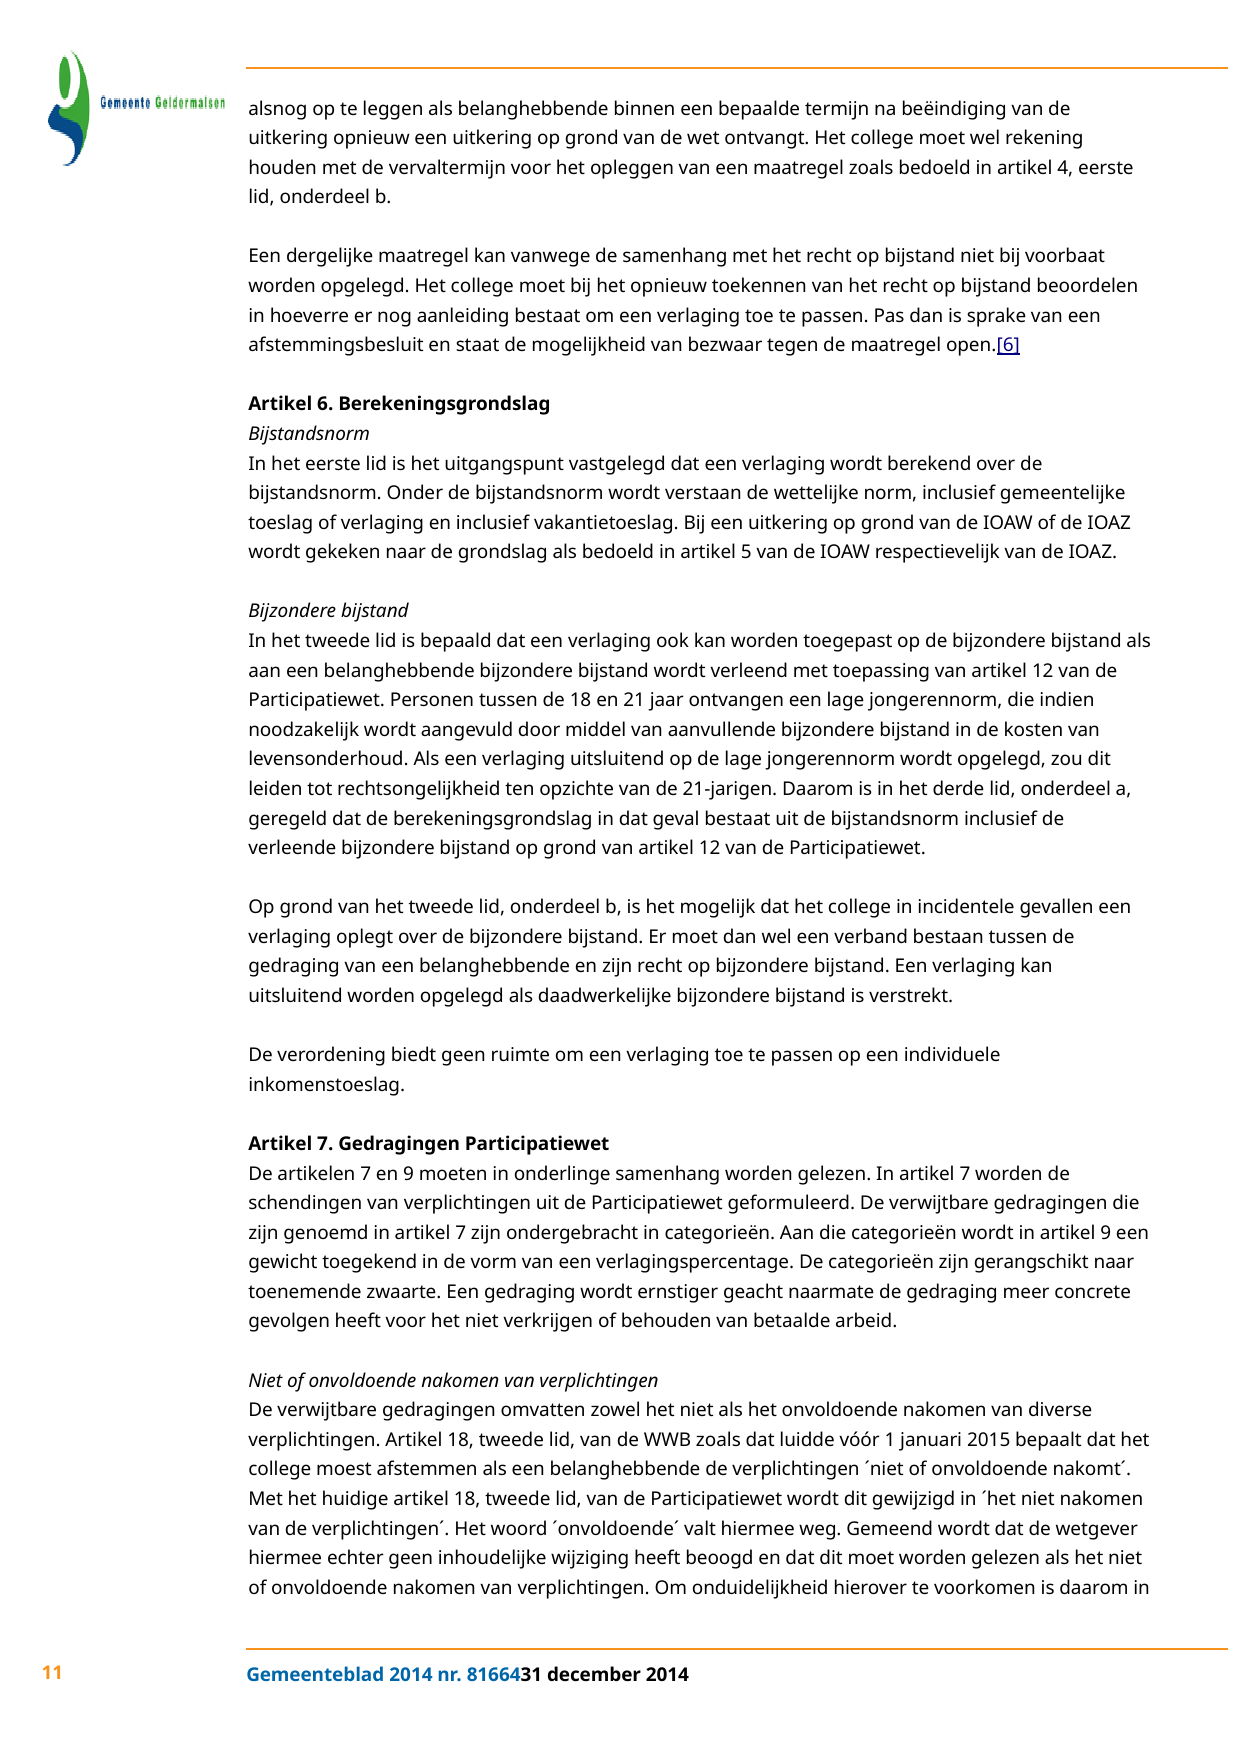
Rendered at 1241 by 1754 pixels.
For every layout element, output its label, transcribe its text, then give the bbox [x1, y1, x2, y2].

text De verwijtbare gedragingen omvatten zowel het niet als het onvoldoende nakomen van diverse verplichtingen. Artikel 18, tweede lid, van de WWB zoals dat luidde vóór 1 januari 2015 bepaalt dat het college moest afstemmen als een belanghebbende de verplichtingen ´niet of onvoldoende nakomt´. Met het huidige artikel 18, tweede lid, van de Participatiewet wordt dit gewijzigd in ´het niet nakomen van de verplichtingen´. Het woord ´onvoldoende´ valt hiermee weg. Gemeend wordt dat de wetgever hiermee echter geen inhoudelijke wijziging heeft beoogd en dat dit moet worden gelezen als het niet of onvoldoende nakomen van verplichtingen. Om onduidelijkheid hierover te voorkomen is daarom in [248, 1396, 1152, 1600]
text Niet of onvoldoende nakomen van verplichtingen [248, 1367, 1152, 1393]
text Bijstandsnorm [248, 420, 1152, 446]
text Op grond van het tweede lid, onderdeel b, is het mogelijk dat het college in incidentele gevallen een verlaging oplegt over de bijzondere bijstand. Er moet dan wel een verband bestaan tussen de gedraging van een belanghebbende en zijn recht op bijzondere bijstand. Een verlaging kan uitsluitend worden opgelegd als daadwerkelijke bijzondere bijstand is verstrekt. [248, 893, 1152, 1008]
text Bijzondere bijstand [248, 598, 1152, 623]
text Een dergelijke maatregel kan vanwege de samenhang met het recht op bijstand niet bij voorbaat worden opgelegd. Het college moet bij het opnieuw toekennen van het recht op bijstand beoordelen in hoeverre er nog aanleiding bestaat om een verlaging toe te passen. Pas dan is sprake van een afstemmingsbesluit en staat de mogelijkheid van bezwaar tegen de maatregel open.[6] [248, 243, 1152, 357]
text Artikel 6. Berekeningsgrondslag [248, 391, 1152, 416]
picture [41, 47, 231, 172]
text In het eerste lid is het uitgangspunt vastgelegd dat een verlaging wordt berekend over de bijstandsnorm. Onder de bijstandsnorm wordt verstaan de wettelijke norm, inclusief gemeentelijke toeslag of verlaging en inclusief vakantietoeslag. Bij een uitkering op grond van de IOAW of de IOAZ wordt gekeken naar de grondslag als bedoeld in artikel 5 van de IOAW respectievelijk van de IOAZ. [248, 450, 1152, 564]
text De verordening biedt geen ruimte om een verlaging toe te passen op een individuele inkomenstoeslag. [248, 1041, 1152, 1097]
text alsnog op te leggen als belanghebbende binnen een bepaalde termijn na beëindiging van de uitkering opnieuw een uitkering op grond van de wet ontvangt. Het college moet wel rekening houden met de vervaltermijn voor het opleggen van een maatregel zoals bedoeld in artikel 4, eerste lid, onderdeel b. [248, 95, 1152, 209]
text De artikelen 7 en 9 moeten in onderlinge samenhang worden gelezen. In artikel 7 worden de schendingen van verplichtingen uit de Participatiewet geformuleerd. De verwijtbare gedragingen die zijn genoemd in artikel 7 zijn ondergebracht in categorieën. Aan die categorieën wordt in artikel 9 een gewicht toegekend in de vorm van een verlagingspercentage. De categorieën zijn gerangschikt naar toenemende zwaarte. Een gedraging wordt ernstiger geacht naarmate de gedraging meer concrete gevolgen heeft voor het niet verkrijgen of behouden van betaalde arbeid. [248, 1160, 1152, 1333]
text In het tweede lid is bepaald dat een verlaging ook kan worden toegepast op de bijzondere bijstand als aan een belanghebbende bijzondere bijstand wordt verleend met toepassing van artikel 12 van de Participatiewet. Personen tussen de 18 en 21 jaar ontvangen een lage jongerennorm, die indien noodzakelijk wordt aangevuld door middel van aanvullende bijzondere bijstand in de kosten van levensonderhoud. Als een verlaging uitsluitend op de lage jongerennorm wordt opgelegd, zou dit leiden tot rechtsongelijkheid ten opzichte van de 21-jarigen. Daarom is in het derde lid, onderdeel a, geregeld dat de berekeningsgrondslag in dat geval bestaat uit de bijstandsnorm inclusief de verleende bijzondere bijstand op grond van artikel 12 van de Participatiewet. [248, 627, 1152, 860]
text Artikel 7. Gedragingen Participatiewet [248, 1130, 1152, 1156]
